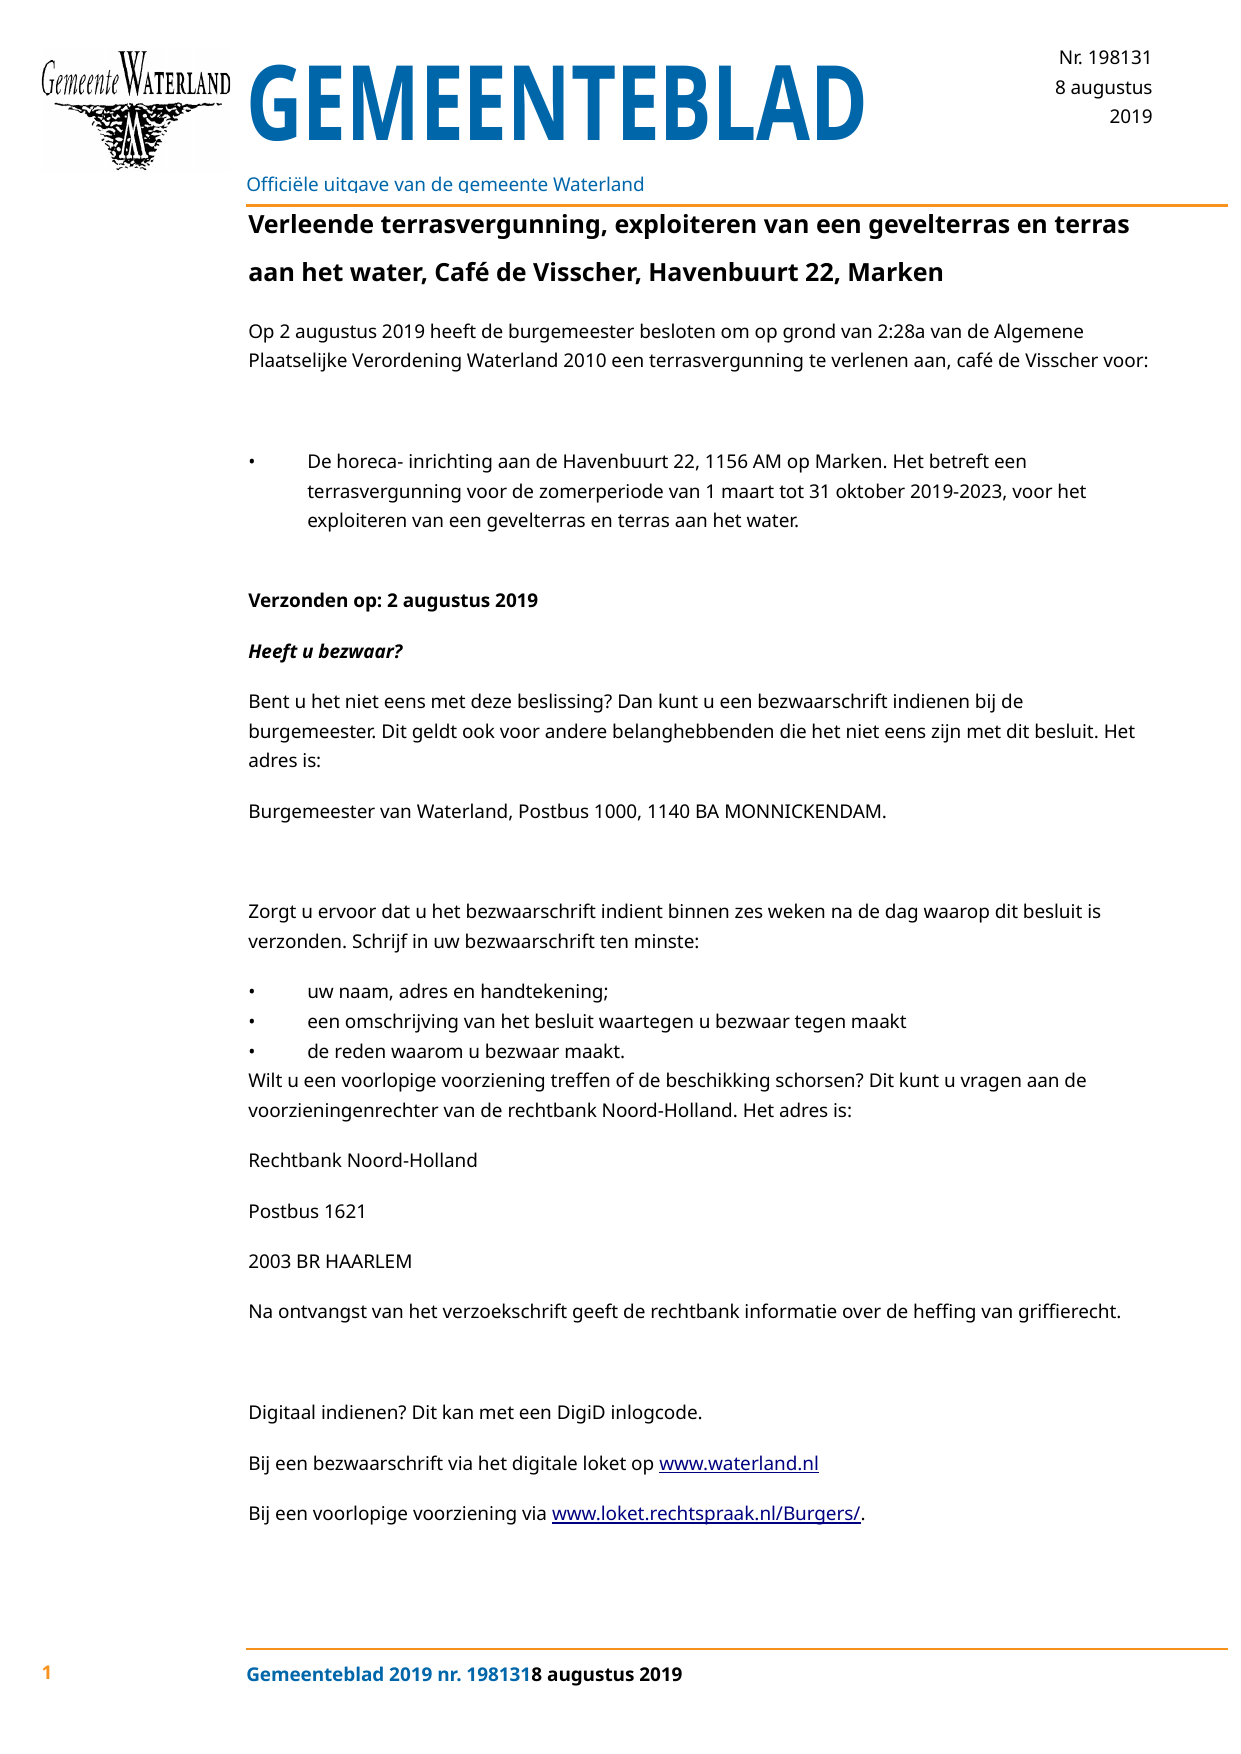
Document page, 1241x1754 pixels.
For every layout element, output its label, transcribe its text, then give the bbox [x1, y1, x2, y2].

text Bij een bezwaarschrift via het digitale loket op www.waterland.nl [248, 1450, 1152, 1476]
text Heeft u bezwaar? [248, 638, 1152, 664]
list de reden waarom u bezwaar maakt. [248, 1038, 1152, 1064]
text Bij een voorlopige voorziening via www.loket.rechtspraak.nl/Burgers/. [248, 1500, 1152, 1526]
text Op 2 augustus 2019 heeft de burgemeester besloten om op grond van 2:28a van de Algemene Plaatselijke Verordening Waterland 2010 een terrasvergunning te verlenen aan, café de Visscher voor: [248, 318, 1152, 373]
text Burgemeester van Waterland, Postbus 1000, 1140 BA MONNICKENDAM. [248, 798, 1152, 824]
list De horeca- inrichting aan de Havenbuurt 22, 1156 AM op Marken. Het betreft een terrasvergunning voor de zomerperiode van 1 maart tot 31 oktober 2019-2023, voor het exploiteren van een gevelterras en terras aan het water. [248, 448, 1152, 533]
picture [41, 47, 231, 172]
text Digitaal indienen? Dit kan met een DigiD inlogcode. [248, 1399, 1152, 1425]
text Na ontvangst van het verzoekschrift geeft de rechtbank informatie over de heffing van griffierecht. [248, 1299, 1152, 1324]
text 2003 BR HAARLEM [248, 1248, 1152, 1274]
text Postbus 1621 [248, 1198, 1152, 1224]
text Rechtbank Noord-Holland [248, 1147, 1152, 1173]
text Wilt u een voorlopige voorziening treffen of de beschikking schorsen? Dit kunt u vragen aan de voorzieningenrechter van de rechtbank Noord-Holland. Het adres is: [248, 1067, 1152, 1123]
list een omschrijving van het besluit waartegen u bezwaar tegen maakt [248, 1008, 1152, 1034]
text Verzonden op: 2 augustus 2019 [248, 587, 1152, 613]
list uw naam, adres en handtekening; [248, 979, 1152, 1004]
text Bent u het niet eens met deze beslissing? Dan kunt u een bezwaarschrift indienen bij de burgemeester. Dit geldt ook voor andere belanghebbenden die het niet eens zijn met dit besluit. Het adres is: [248, 688, 1152, 773]
text Verleende terrasvergunning, exploiteren van een gevelterras en terras aan het water, Café de Visscher, Havenbuurt 22, Marken [248, 207, 1152, 288]
text Zorgt u ervoor dat u het bezwaarschrift indient binnen zes weken na de dag waarop dit besluit is verzonden. Schrijf in uw bezwaarschrift ten minste: [248, 899, 1152, 954]
